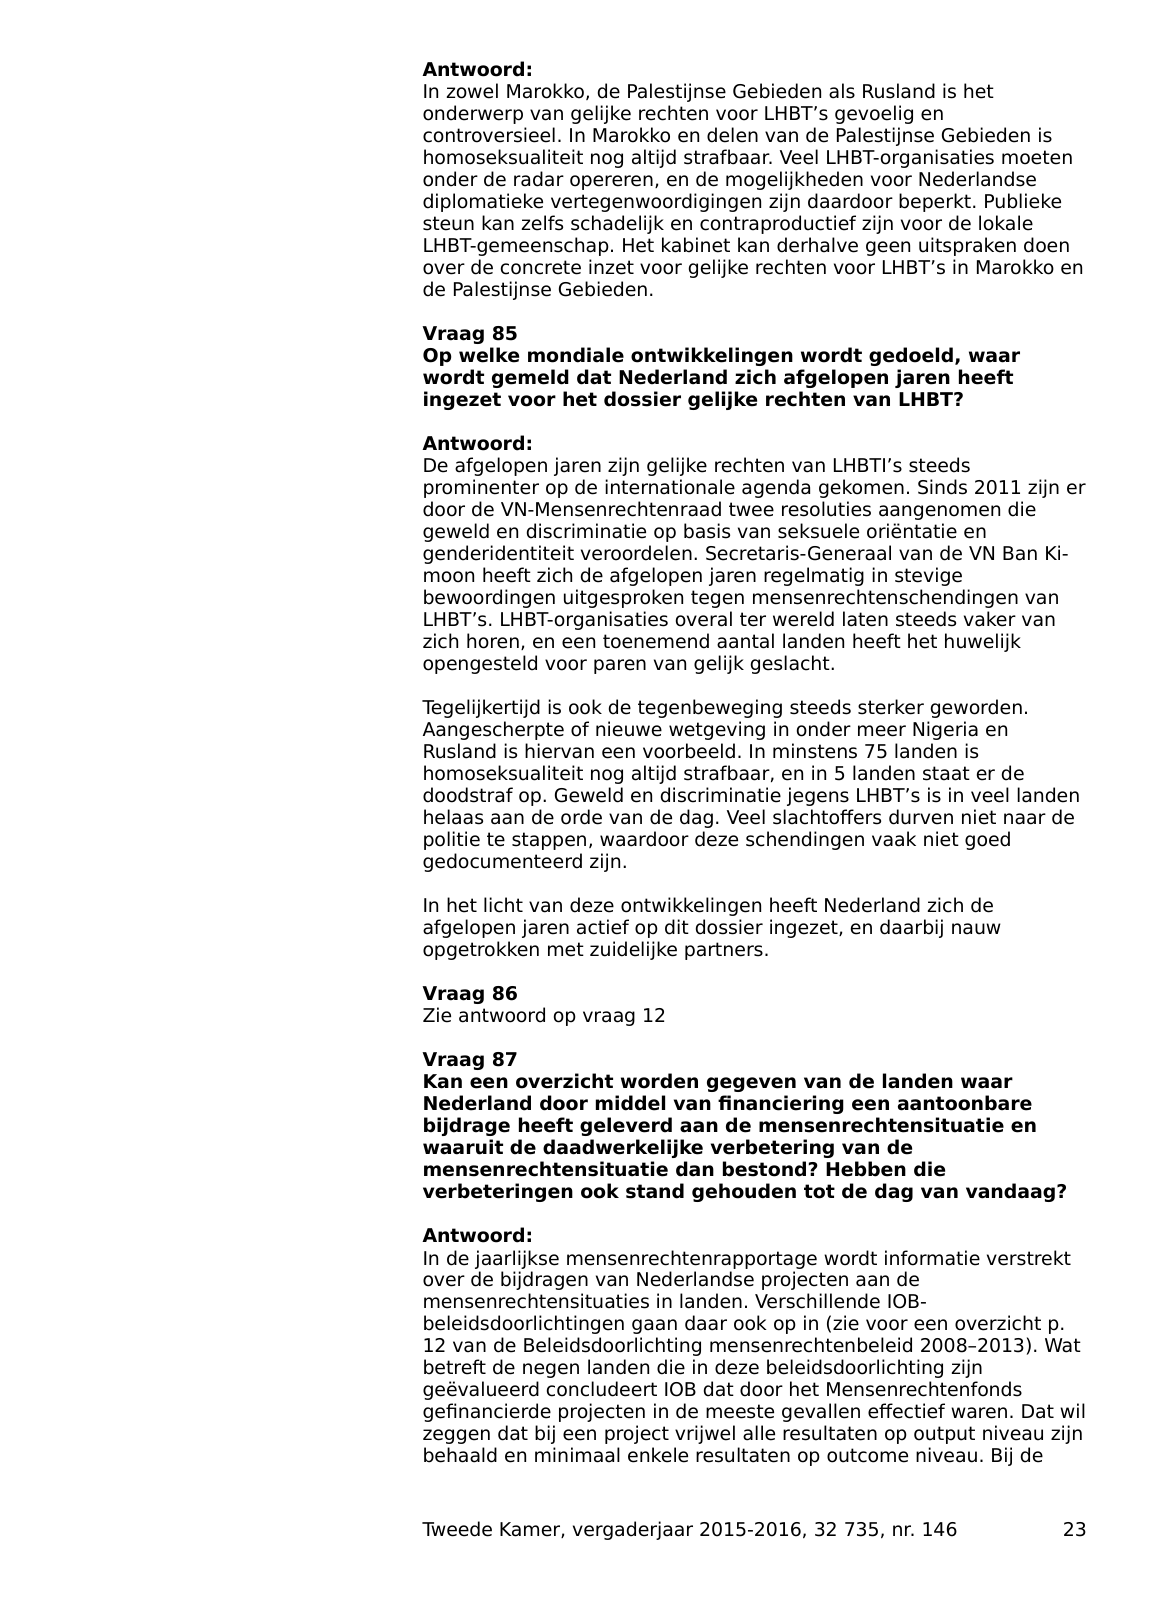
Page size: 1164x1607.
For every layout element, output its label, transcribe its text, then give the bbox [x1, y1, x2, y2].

text Vraag 87 [422, 1049, 1087, 1071]
text Vraag 85 [422, 323, 1087, 345]
text Kan een overzicht worden gegeven van de landen waar Nederland door middel van financiering een aantoonbare bijdrage heeft geleverd aan de mensenrechtensituatie en waaruit de daadwerkelijke verbetering van de mensenrechtensituatie dan bestond? Hebben die verbeteringen ook stand gehouden tot de dag van vandaag? [422, 1071, 1087, 1203]
text De afgelopen jaren zijn gelijke rechten van LHBTI’s steeds prominenter op de internationale agenda gekomen. Sinds 2011 zijn er door de VN-Mensenrechtenraad twee resoluties aangenomen die geweld en discriminatie op basis van seksuele oriëntatie en genderidentiteit veroordelen. Secretaris-Generaal van de VN Ban Ki-moon heeft zich de afgelopen jaren regelmatig in stevige bewoordingen uitgesproken tegen mensenrechtenschendingen van LHBT’s. LHBT-organisaties overal ter wereld laten steeds vaker van zich horen, en een toenemend aantal landen heeft het huwelijk opengesteld voor paren van gelijk geslacht. [422, 455, 1087, 675]
text In zowel Marokko, de Palestijnse Gebieden als Rusland is het onderwerp van gelijke rechten voor LHBT’s gevoelig en controversieel. In Marokko en delen van de Palestijnse Gebieden is homoseksualiteit nog altijd strafbaar. Veel LHBT-organisaties moeten onder de radar opereren, en de mogelijkheden voor Nederlandse diplomatieke vertegenwoordigingen zijn daardoor beperkt. Publieke steun kan zelfs schadelijk en contraproductief zijn voor de lokale LHBT-gemeenschap. Het kabinet kan derhalve geen uitspraken doen over de concrete inzet voor gelijke rechten voor LHBT’s in Marokko en de Palestijnse Gebieden. [422, 81, 1087, 301]
text Vraag 86 [422, 983, 1087, 1005]
text Tegelijkertijd is ook de tegenbeweging steeds sterker geworden. Aangescherpte of nieuwe wetgeving in onder meer Nigeria en Rusland is hiervan een voorbeeld. In minstens 75 landen is homoseksualiteit nog altijd strafbaar, en in 5 landen staat er de doodstraf op. Geweld en discriminatie jegens LHBT’s is in veel landen helaas aan de orde van de dag. Veel slachtoffers durven niet naar de politie te stappen, waardoor deze schendingen vaak niet goed gedocumenteerd zijn. [422, 697, 1087, 873]
text Antwoord: [422, 59, 1087, 81]
text In het licht van deze ontwikkelingen heeft Nederland zich de afgelopen jaren actief op dit dossier ingezet, en daarbij nauw opgetrokken met zuidelijke partners. [422, 895, 1087, 961]
text Antwoord: [422, 433, 1087, 455]
text In de jaarlijkse mensenrechtenrapportage wordt informatie verstrekt over de bijdragen van Nederlandse projecten aan de mensenrechtensituaties in landen. Verschillende IOB-beleidsdoorlichtingen gaan daar ook op in (zie voor een overzicht p. 12 van de Beleidsdoorlichting mensenrechtenbeleid 2008–2013). Wat betreft de negen landen die in deze beleidsdoorlichting zijn geëvalueerd concludeert IOB dat door het Mensenrechtenfonds gefinancierde projecten in de meeste gevallen effectief waren. Dat wil zeggen dat bij een project vrijwel alle resultaten op output niveau zijn behaald en minimaal enkele resultaten op outcome niveau. Bij de [422, 1247, 1087, 1467]
text Op welke mondiale ontwikkelingen wordt gedoeld, waar wordt gemeld dat Nederland zich afgelopen jaren heeft ingezet voor het dossier gelijke rechten van LHBT? [422, 345, 1087, 411]
text Antwoord: [422, 1225, 1087, 1247]
text Zie antwoord op vraag 12 [422, 1005, 1087, 1027]
